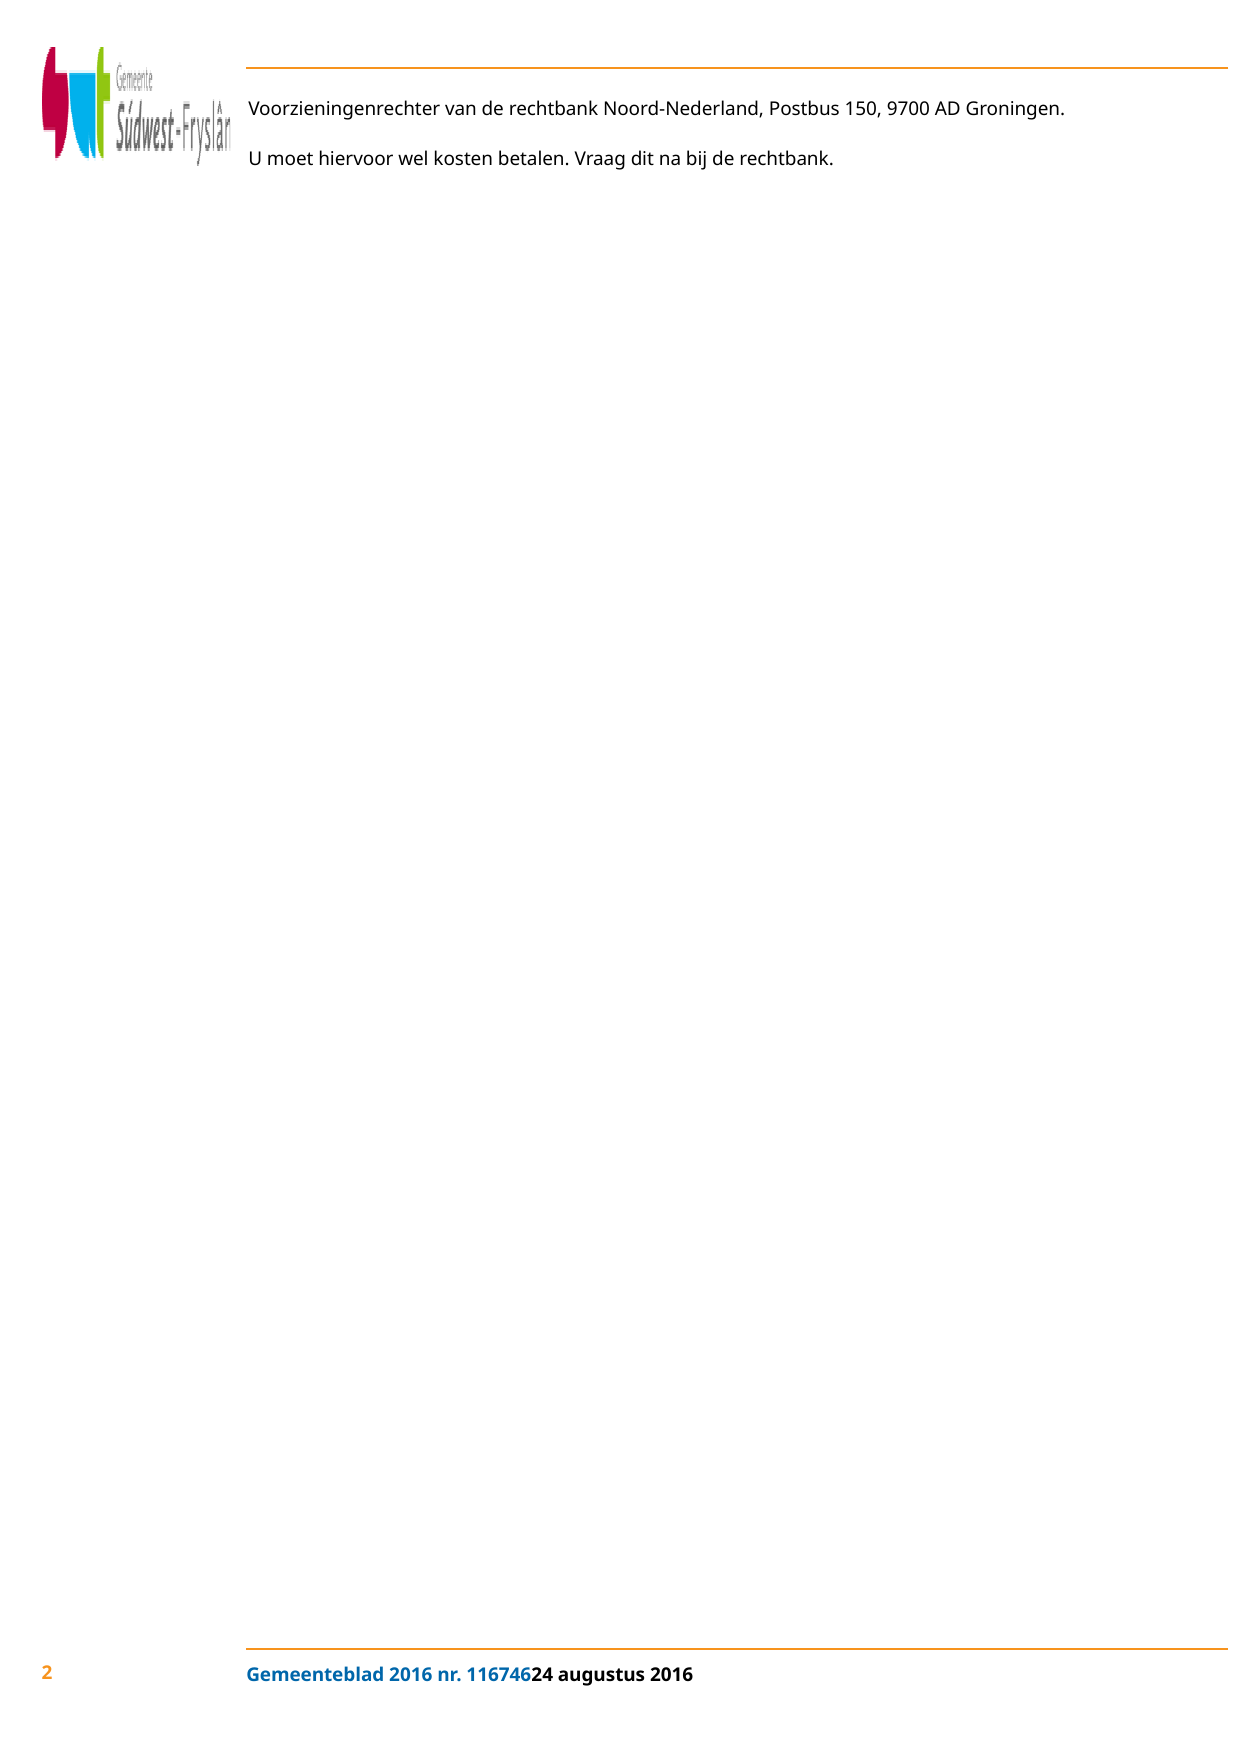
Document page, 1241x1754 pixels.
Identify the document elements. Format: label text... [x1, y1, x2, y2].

text Voorzieningenrechter van de rechtbank Noord-Nederland, Postbus 150, 9700 AD Groningen. [248, 95, 1152, 121]
picture [41, 47, 231, 172]
text U moet hiervoor wel kosten betalen. Vraag dit na bij de rechtbank. [248, 145, 1152, 171]
